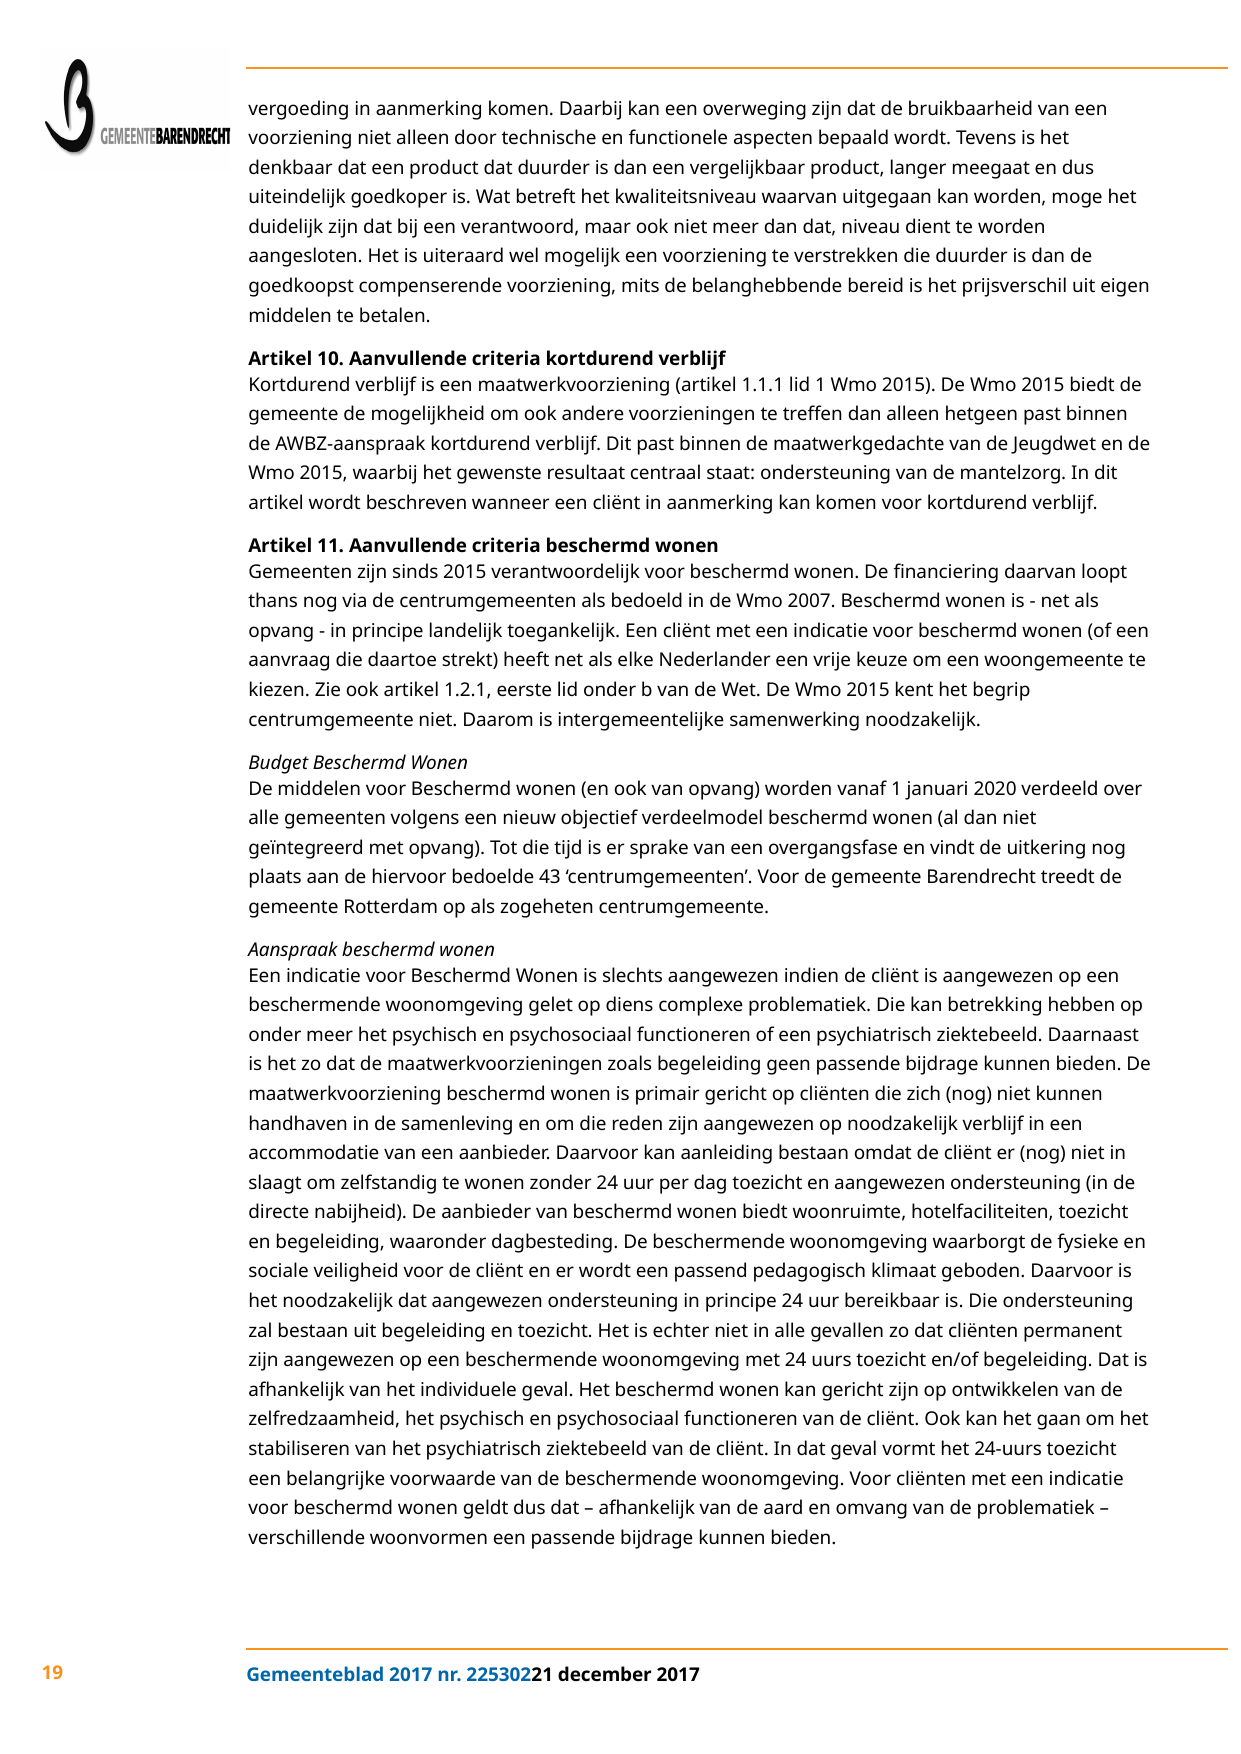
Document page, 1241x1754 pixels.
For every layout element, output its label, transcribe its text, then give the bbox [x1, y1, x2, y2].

text De middelen voor Beschermd wonen (en ook van opvang) worden vanaf 1 januari 2020 verdeeld over alle gemeenten volgens een nieuw objectief verdeelmodel beschermd wonen (al dan niet geïntegreerd met opvang). Tot die tijd is er sprake van een overgangsfase en vindt de uitkering nog plaats aan de hiervoor bedoelde 43 ‘centrumgemeenten’. Voor de gemeente Barendrecht treedt de gemeente Rotterdam op als zogeheten centrumgemeente. [248, 775, 1152, 919]
picture [41, 47, 231, 172]
text Aanspraak beschermd wonen [248, 936, 1152, 962]
text Kortdurend verblijf is een maatwerkvoorziening (artikel 1.1.1 lid 1 Wmo 2015). De Wmo 2015 biedt de gemeente de mogelijkheid om ook andere voorzieningen te treffen dan alleen hetgeen past binnen de AWBZ-aanspraak kortdurend verblijf. Dit past binnen de maatwerkgedachte van de Jeugdwet en de Wmo 2015, waarbij het gewenste resultaat centraal staat: ondersteuning van de mantelzorg. In dit artikel wordt beschreven wanneer een cliënt in aanmerking kan komen voor kortdurend verblijf. [248, 371, 1152, 515]
text Budget Beschermd Wonen [248, 749, 1152, 775]
text Artikel 11. Aanvullende criteria beschermd wonen [248, 532, 1152, 558]
text vergoeding in aanmerking komen. Daarbij kan een overweging zijn dat de bruikbaarheid van een voorziening niet alleen door technische en functionele aspecten bepaald wordt. Tevens is het denkbaar dat een product dat duurder is dan een vergelijkbaar product, langer meegaat en dus uiteindelijk goedkoper is. Wat betreft het kwaliteitsniveau waarvan uitgegaan kan worden, moge het duidelijk zijn dat bij een verantwoord, maar ook niet meer dan dat, niveau dient te worden aangesloten. Het is uiteraard wel mogelijk een voorziening te verstrekken die duurder is dan de goedkoopst compenserende voorziening, mits de belanghebbende bereid is het prijsverschil uit eigen middelen te betalen. [248, 95, 1152, 328]
text Een indicatie voor Beschermd Wonen is slechts aangewezen indien de cliënt is aangewezen op een beschermende woonomgeving gelet op diens complexe problematiek. Die kan betrekking hebben op onder meer het psychisch en psychosociaal functioneren of een psychiatrisch ziektebeeld. Daarnaast is het zo dat de maatwerkvoorzieningen zoals begeleiding geen passende bijdrage kunnen bieden. De maatwerkvoorziening beschermd wonen is primair gericht op cliënten die zich (nog) niet kunnen handhaven in de samenleving en om die reden zijn aangewezen op noodzakelijk verblijf in een accommodatie van een aanbieder. Daarvoor kan aanleiding bestaan omdat de cliënt er (nog) niet in slaagt om zelfstandig te wonen zonder 24 uur per dag toezicht en aangewezen ondersteuning (in de directe nabijheid). De aanbieder van beschermd wonen biedt woonruimte, hotelfaciliteiten, toezicht en begeleiding, waaronder dagbesteding. De beschermende woonomgeving waarborgt de fysieke en sociale veiligheid voor de cliënt en er wordt een passend pedagogisch klimaat geboden. Daarvoor is het noodzakelijk dat aangewezen ondersteuning in principe 24 uur bereikbaar is. Die ondersteuning zal bestaan uit begeleiding en toezicht. Het is echter niet in alle gevallen zo dat cliënten permanent zijn aangewezen op een beschermende woonomgeving met 24 uurs toezicht en/of begeleiding. Dat is afhankelijk van het individuele geval. Het beschermd wonen kan gericht zijn op ontwikkelen van de zelfredzaamheid, het psychisch en psychosociaal functioneren van de cliënt. Ook kan het gaan om het stabiliseren van het psychiatrisch ziektebeeld van de cliënt. In dat geval vormt het 24-uurs toezicht een belangrijke voorwaarde van de beschermende woonomgeving. Voor cliënten met een indicatie voor beschermd wonen geldt dus dat – afhankelijk van de aard en omvang van de problematiek – verschillende woonvormen een passende bijdrage kunnen bieden. [248, 962, 1152, 1550]
text Artikel 10. Aanvullende criteria kortdurend verblijf [248, 345, 1152, 371]
text Gemeenten zijn sinds 2015 verantwoordelijk voor beschermd wonen. De financiering daarvan loopt thans nog via de centrumgemeenten als bedoeld in de Wmo 2007. Beschermd wonen is - net als opvang - in principe landelijk toegankelijk. Een cliënt met een indicatie voor beschermd wonen (of een aanvraag die daartoe strekt) heeft net als elke Nederlander een vrije keuze om een woongemeente te kiezen. Zie ook artikel 1.2.1, eerste lid onder b van de Wet. De Wmo 2015 kent het begrip centrumgemeente niet. Daarom is intergemeentelijke samenwerking noodzakelijk. [248, 558, 1152, 732]
